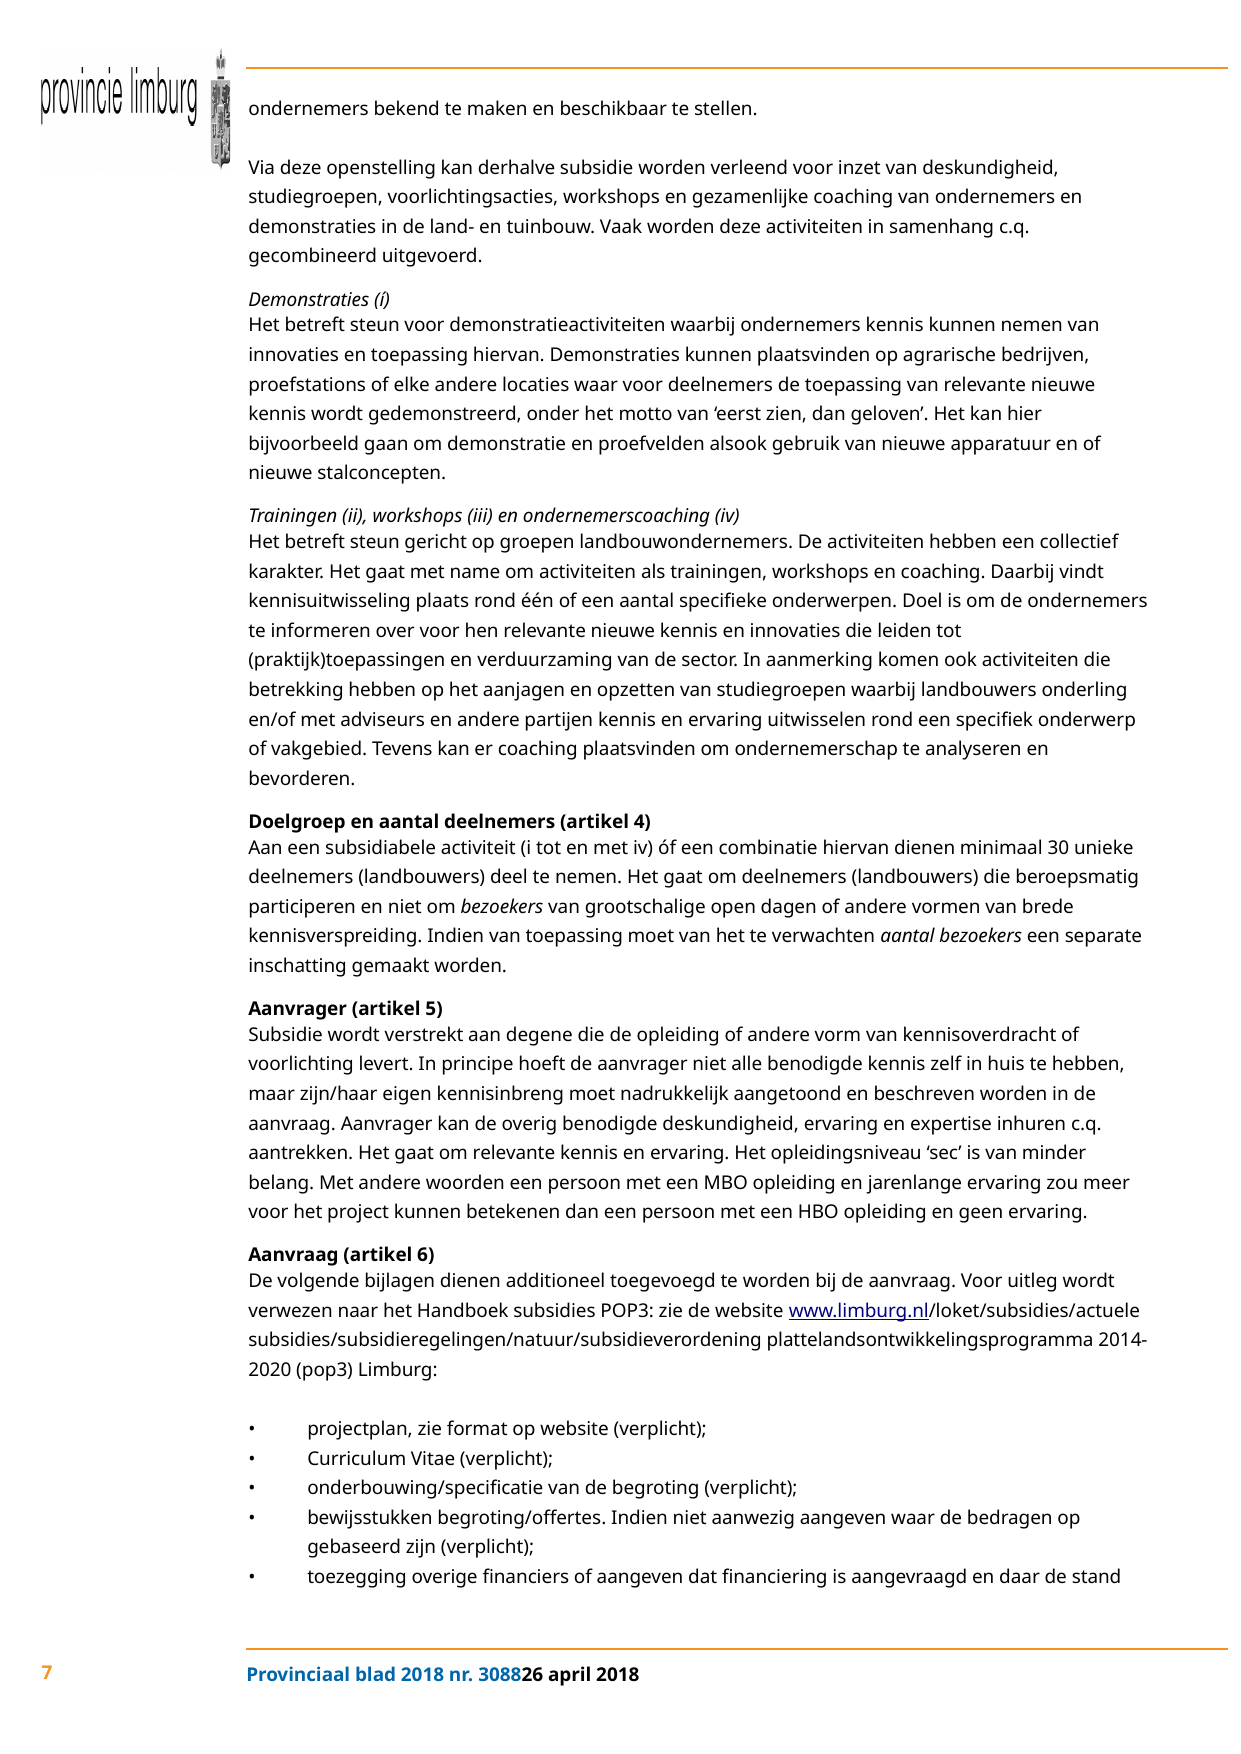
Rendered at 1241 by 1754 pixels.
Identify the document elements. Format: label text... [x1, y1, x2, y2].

text Het betreft steun voor demonstratieactiviteiten waarbij ondernemers kennis kunnen nemen van innovaties en toepassing hiervan. Demonstraties kunnen plaatsvinden op agrarische bedrijven, proefstations of elke andere locaties waar voor deelnemers de toepassing van relevante nieuwe kennis wordt gedemonstreerd, onder het motto van ‘eerst zien, dan geloven’. Het kan hier bijvoorbeeld gaan om demonstratie en proefvelden alsook gebruik van nieuwe apparatuur en of nieuwe stalconcepten. [248, 312, 1152, 485]
text Via deze openstelling kan derhalve subsidie worden verleend voor inzet van deskundigheid, studiegroepen, voorlichtingsacties, workshops en gezamenlijke coaching van ondernemers en demonstraties in de land- en tuinbouw. Vaak worden deze activiteiten in samenhang c.q. gecombineerd uitgevoerd. [248, 154, 1152, 268]
list toezegging overige financiers of aangeven dat financiering is aangevraagd en daar de stand [248, 1563, 1152, 1589]
list Curriculum Vitae (verplicht); [248, 1445, 1152, 1471]
text Trainingen (ii), workshops (iii) en ondernemerscoaching (iv) [248, 503, 1152, 528]
text Aan een subsidiabele activiteit (i tot en met iv) óf een combinatie hiervan dienen minimaal 30 unieke deelnemers (landbouwers) deel te nemen. Het gaat om deelnemers (landbouwers) die beroepsmatig participeren en niet om bezoekers van grootschalige open dagen of andere vormen van brede kennisverspreiding. Indien van toepassing moet van het te verwachten aantal bezoekers een separate inschatting gemaakt worden. [248, 834, 1152, 978]
list bewijsstukken begroting/offertes. Indien niet aanwezig aangeven waar de bedragen op gebaseerd zijn (verplicht); [248, 1504, 1152, 1559]
text ondernemers bekend te maken en beschikbaar te stellen. [248, 95, 1152, 121]
text Het betreft steun gericht op groepen landbouwondernemers. De activiteiten hebben een collectief karakter. Het gaat met name om activiteiten als trainingen, workshops en coaching. Daarbij vindt kennisuitwisseling plaats rond één of een aantal specifieke onderwerpen. Doel is om de ondernemers te informeren over voor hen relevante nieuwe kennis en innovaties die leiden tot (praktijk)toepassingen en verduurzaming van de sector. In aanmerking komen ook activiteiten die betrekking hebben op het aanjagen en opzetten van studiegroepen waarbij landbouwers onderling en/of met adviseurs en andere partijen kennis en ervaring uitwisselen rond een specifiek onderwerp of vakgebied. Tevens kan er coaching plaatsvinden om ondernemerschap te analyseren en bevorderen. [248, 528, 1152, 791]
text Demonstraties (í) [248, 286, 1152, 312]
text Aanvrager (artikel 5) [248, 995, 1152, 1021]
list onderbouwing/specificatie van de begroting (verplicht); [248, 1474, 1152, 1500]
picture [41, 47, 231, 172]
text Aanvraag (artikel 6) [248, 1242, 1152, 1267]
list projectplan, zie format op website (verplicht); [248, 1415, 1152, 1441]
text Doelgroep en aantal deelnemers (artikel 4) [248, 808, 1152, 834]
text De volgende bijlagen dienen additioneel toegevoegd te worden bij de aanvraag. Voor uitleg wordt verwezen naar het Handboek subsidies POP3: zie de website www.limburg.nl/loket/subsidies/actuele subsidies/subsidieregelingen/natuur/subsidieverordening plattelandsontwikkelingsprogramma 2014-2020 (pop3) Limburg: [248, 1267, 1152, 1382]
text Subsidie wordt verstrekt aan degene die de opleiding of andere vorm van kennisoverdracht of voorlichting levert. In principe hoeft de aanvrager niet alle benodigde kennis zelf in huis te hebben, maar zijn/haar eigen kennisinbreng moet nadrukkelijk aangetoond en beschreven worden in de aanvraag. Aanvrager kan de overig benodigde deskundigheid, ervaring en expertise inhuren c.q. aantrekken. Het gaat om relevante kennis en ervaring. Het opleidingsniveau ‘sec’ is van minder belang. Met andere woorden een persoon met een MBO opleiding en jarenlange ervaring zou meer voor het project kunnen betekenen dan een persoon met een HBO opleiding en geen ervaring. [248, 1021, 1152, 1224]
